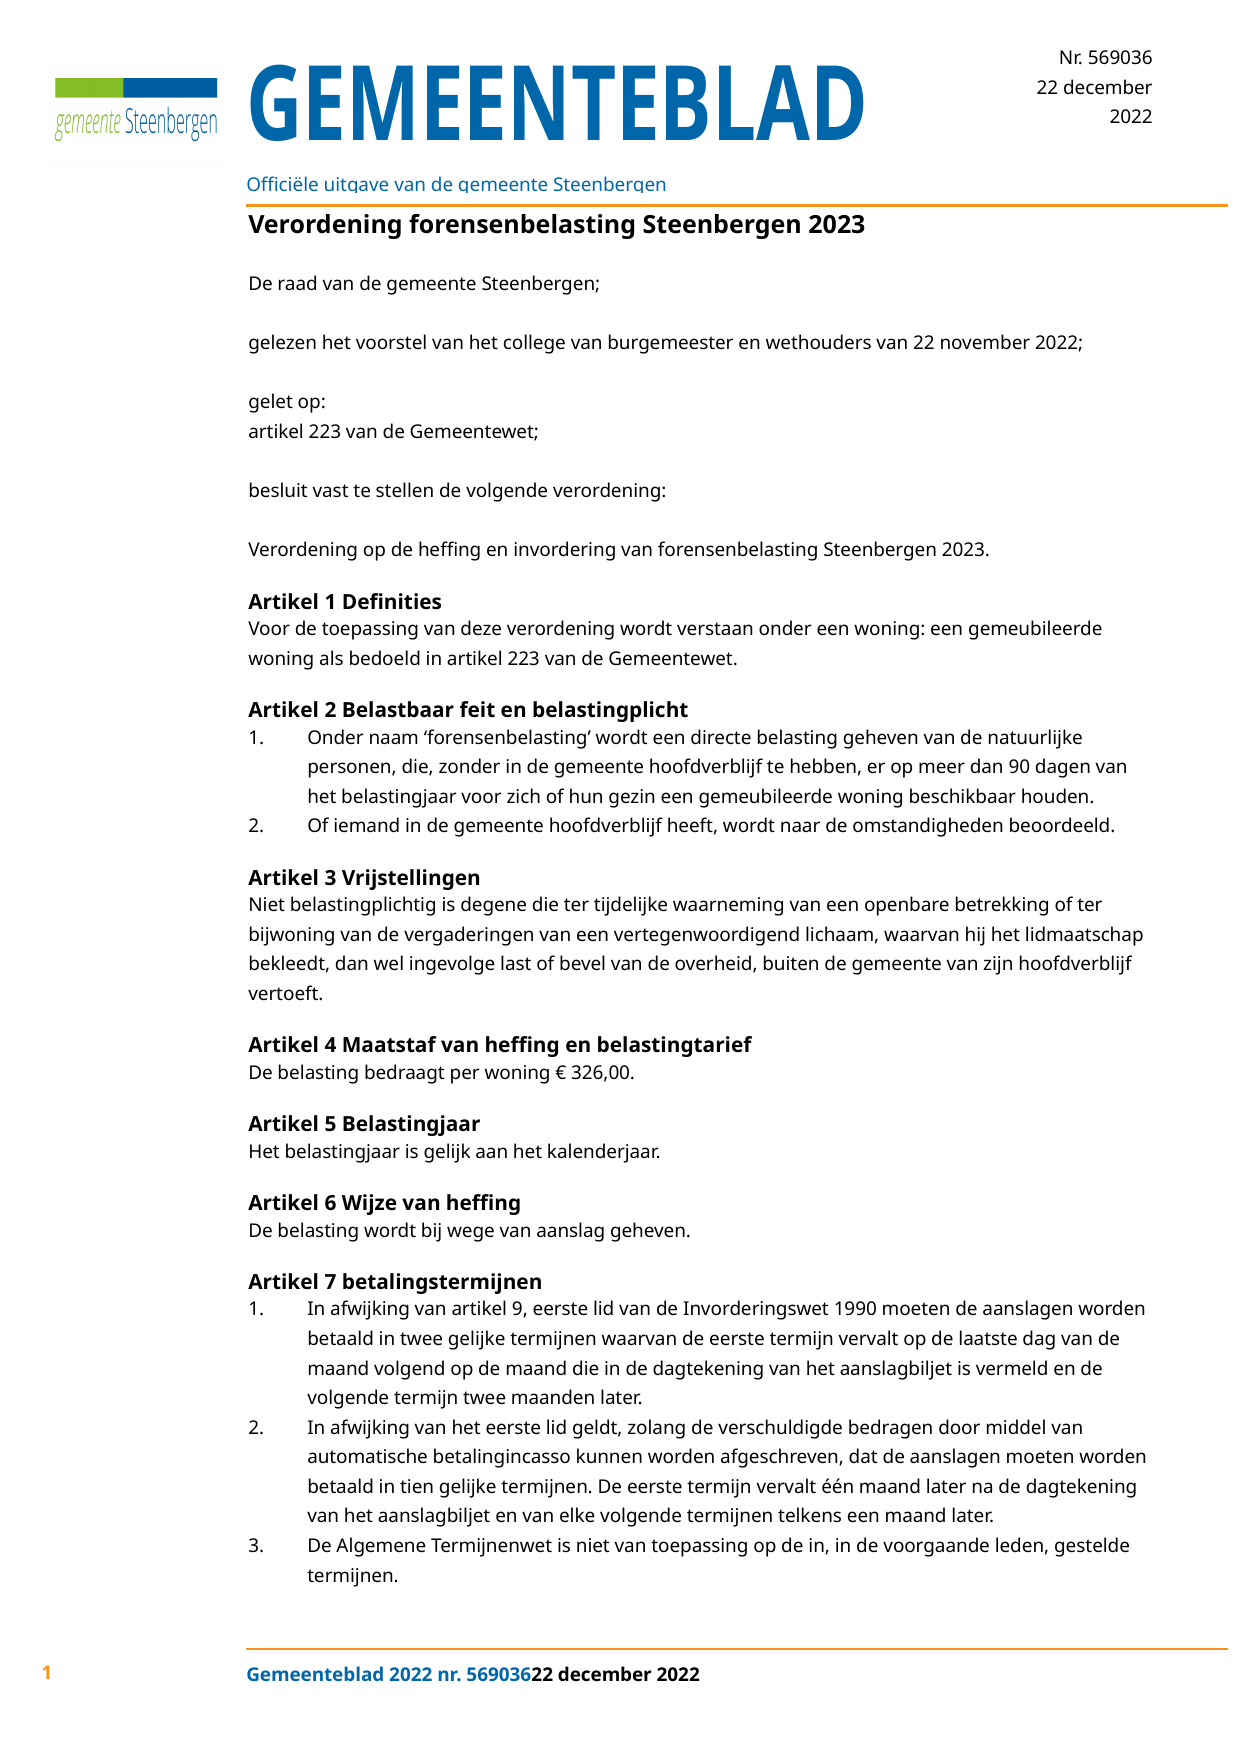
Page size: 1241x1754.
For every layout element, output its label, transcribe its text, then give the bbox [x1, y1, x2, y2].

text Verordening forensenbelasting Steenbergen 2023 [248, 207, 1152, 241]
text gelet op: [248, 389, 1152, 414]
list De Algemene Termijnenwet is niet van toepassing op de in, in de voorgaande leden, gestelde termijnen. [248, 1532, 1152, 1588]
picture [41, 47, 231, 172]
text De belasting bedraagt per woning € 326,00. [248, 1059, 1152, 1085]
text De raad van de gemeente Steenbergen; [248, 270, 1152, 296]
text besluit vast te stellen de volgende verordening: [248, 477, 1152, 503]
text Artikel 5 Belastingjaar [248, 1109, 1152, 1138]
text Artikel 1 Definities [248, 587, 1152, 615]
text Artikel 4 Maatstaf van heffing en belastingtarief [248, 1031, 1152, 1059]
text Verordening op de heffing en invordering van forensenbelasting Steenbergen 2023. [248, 537, 1152, 562]
text Artikel 7 betalingstermijnen [248, 1267, 1152, 1296]
text De belasting wordt bij wege van aanslag geheven. [248, 1217, 1152, 1242]
text Voor de toepassing van deze verordening wordt verstaan onder een woning: een gemeubileerde woning als bedoeld in artikel 223 van de Gemeentewet. [248, 615, 1152, 671]
list Onder naam ‘forensenbelasting’ wordt een directe belasting geheven van de natuurlijke personen, die, zonder in de gemeente hoofdverblijf te hebben, er op meer dan 90 dagen van het belastingjaar voor zich of hun gezin een gemeubileerde woning beschikbaar houden. [248, 724, 1152, 809]
text Het belastingjaar is gelijk aan het kalenderjaar. [248, 1138, 1152, 1164]
text Niet belastingplichtig is degene die ter tijdelijke waarneming van een openbare betrekking of ter bijwoning van de vergaderingen van een vertegenwoordigend lichaam, waarvan hij het lidmaatschap bekleedt, dan wel ingevolge last of bevel van de overheid, buiten de gemeente van zijn hoofdverblijf vertoeft. [248, 891, 1152, 1006]
list In afwijking van artikel 9, eerste lid van de Invorderingswet 1990 moeten de aanslagen worden betaald in twee gelijke termijnen waarvan de eerste termijn vervalt op de laatste dag van de maand volgend op de maand die in de dagtekening van het aanslagbiljet is vermeld en de volgende termijn twee maanden later. [248, 1296, 1152, 1410]
text artikel 223 van de Gemeentewet; [248, 418, 1152, 444]
text Artikel 6 Wijze van heffing [248, 1188, 1152, 1217]
text Artikel 3 Vrijstellingen [248, 863, 1152, 891]
text gelezen het voorstel van het college van burgemeester en wethouders van 22 november 2022; [248, 329, 1152, 355]
list In afwijking van het eerste lid geldt, zolang de verschuldigde bedragen door middel van automatische betalingincasso kunnen worden afgeschreven, dat de aanslagen moeten worden betaald in tien gelijke termijnen. De eerste termijn vervalt één maand later na de dagtekening van het aanslagbiljet en van elke volgende termijnen telkens een maand later. [248, 1414, 1152, 1528]
list Of iemand in de gemeente hoofdverblijf heeft, wordt naar de omstandigheden beoordeeld. [248, 813, 1152, 838]
text Artikel 2 Belastbaar feit en belastingplicht [248, 695, 1152, 724]
